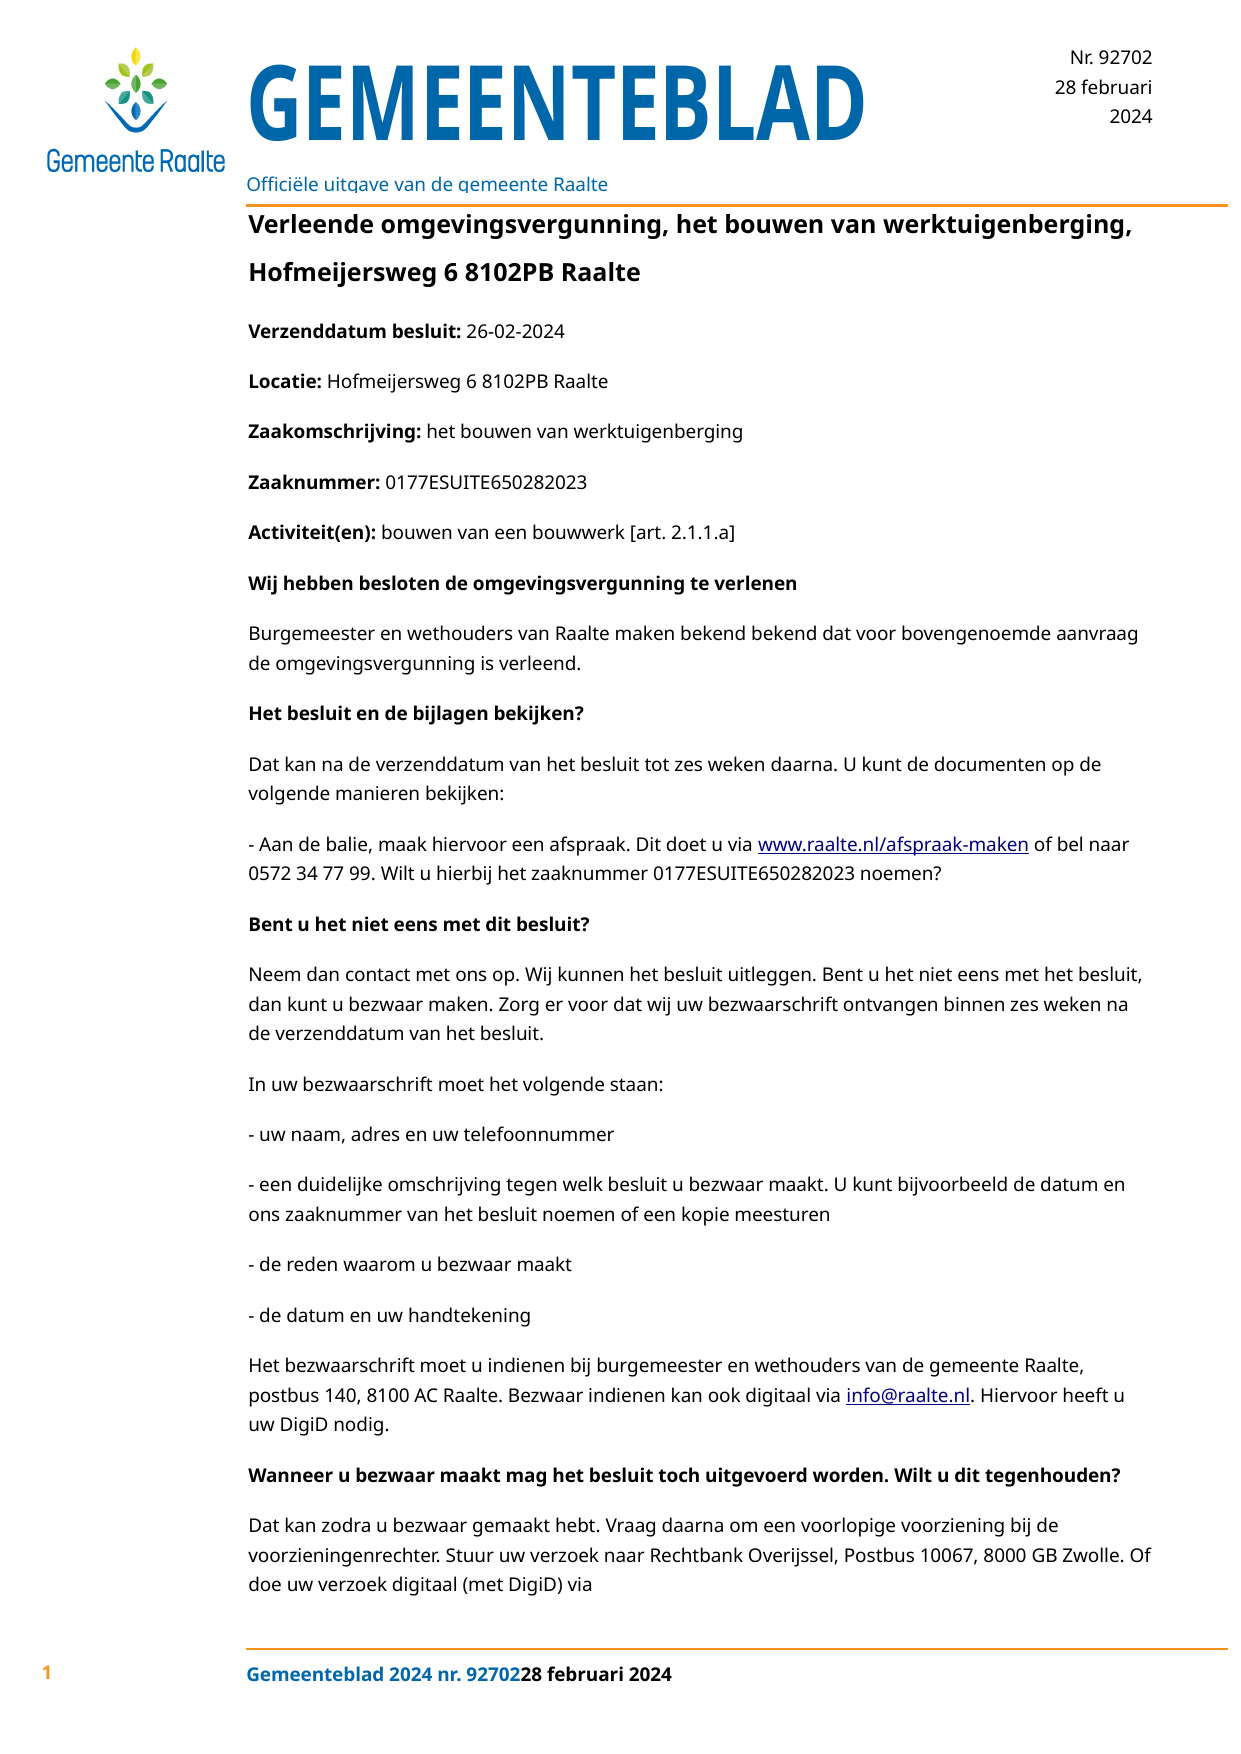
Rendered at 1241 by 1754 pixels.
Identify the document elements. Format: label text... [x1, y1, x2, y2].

text - de datum en uw handtekening [248, 1302, 1152, 1328]
text Bent u het niet eens met dit besluit? [248, 911, 1152, 937]
text Activiteit(en): bouwen van een bouwwerk [art. 2.1.1.a] [248, 519, 1152, 545]
text Burgemeester en wethouders van Raalte maken bekend bekend dat voor bovengenoemde aanvraag de omgevingsvergunning is verleend. [248, 620, 1152, 676]
text Locatie: Hofmeijersweg 6 8102PB Raalte [248, 368, 1152, 394]
text Zaakomschrijving: het bouwen van werktuigenberging [248, 419, 1152, 444]
text - een duidelijke omschrijving tegen welk besluit u bezwaar maakt. U kunt bijvoorbeeld de datum en ons zaaknummer van het besluit noemen of een kopie meesturen [248, 1172, 1152, 1227]
text Zaaknummer: 0177ESUITE650282023 [248, 469, 1152, 495]
text Het besluit en de bijlagen bekijken? [248, 700, 1152, 726]
text - uw naam, adres en uw telefoonnummer [248, 1121, 1152, 1147]
text - Aan de balie, maak hiervoor een afspraak. Dit doet u via www.raalte.nl/afspraak-maken of bel naar 0572 34 77 99. Wilt u hierbij het zaaknummer 0177ESUITE650282023 noemen? [248, 831, 1152, 886]
text Dat kan zodra u bezwaar gemaakt hebt. Vraag daarna om een voorlopige voorziening bij de voorzieningenrechter. Stuur uw verzoek naar Rechtbank Overijssel, Postbus 10067, 8000 GB Zwolle. Of doe uw verzoek digitaal (met DigiD) via [248, 1512, 1152, 1597]
text Dat kan na de verzenddatum van het besluit tot zes weken daarna. U kunt de documenten op de volgende manieren bekijken: [248, 751, 1152, 806]
text In uw bezwaarschrift moet het volgende staan: [248, 1071, 1152, 1097]
text - de reden waarom u bezwaar maakt [248, 1252, 1152, 1277]
text Verzenddatum besluit: 26-02-2024 [248, 318, 1152, 344]
text Neem dan contact met ons op. Wij kunnen het besluit uitleggen. Bent u het niet eens met het besluit, dan kunt u bezwaar maken. Zorg er voor dat wij uw bezwaarschrift ontvangen binnen zes weken na de verzenddatum van het besluit. [248, 961, 1152, 1046]
text Wij hebben besloten de omgevingsvergunning te verlenen [248, 570, 1152, 596]
text Wanneer u bezwaar maakt mag het besluit toch uitgevoerd worden. Wilt u dit tegenhouden? [248, 1462, 1152, 1488]
picture [41, 47, 231, 172]
text Het bezwaarschrift moet u indienen bij burgemeester en wethouders van de gemeente Raalte, postbus 140, 8100 AC Raalte. Bezwaar indienen kan ook digitaal via info@raalte.nl. Hiervoor heeft u uw DigiD nodig. [248, 1352, 1152, 1437]
text Verleende omgevingsvergunning, het bouwen van werktuigenberging, Hofmeijersweg 6 8102PB Raalte [248, 207, 1152, 288]
